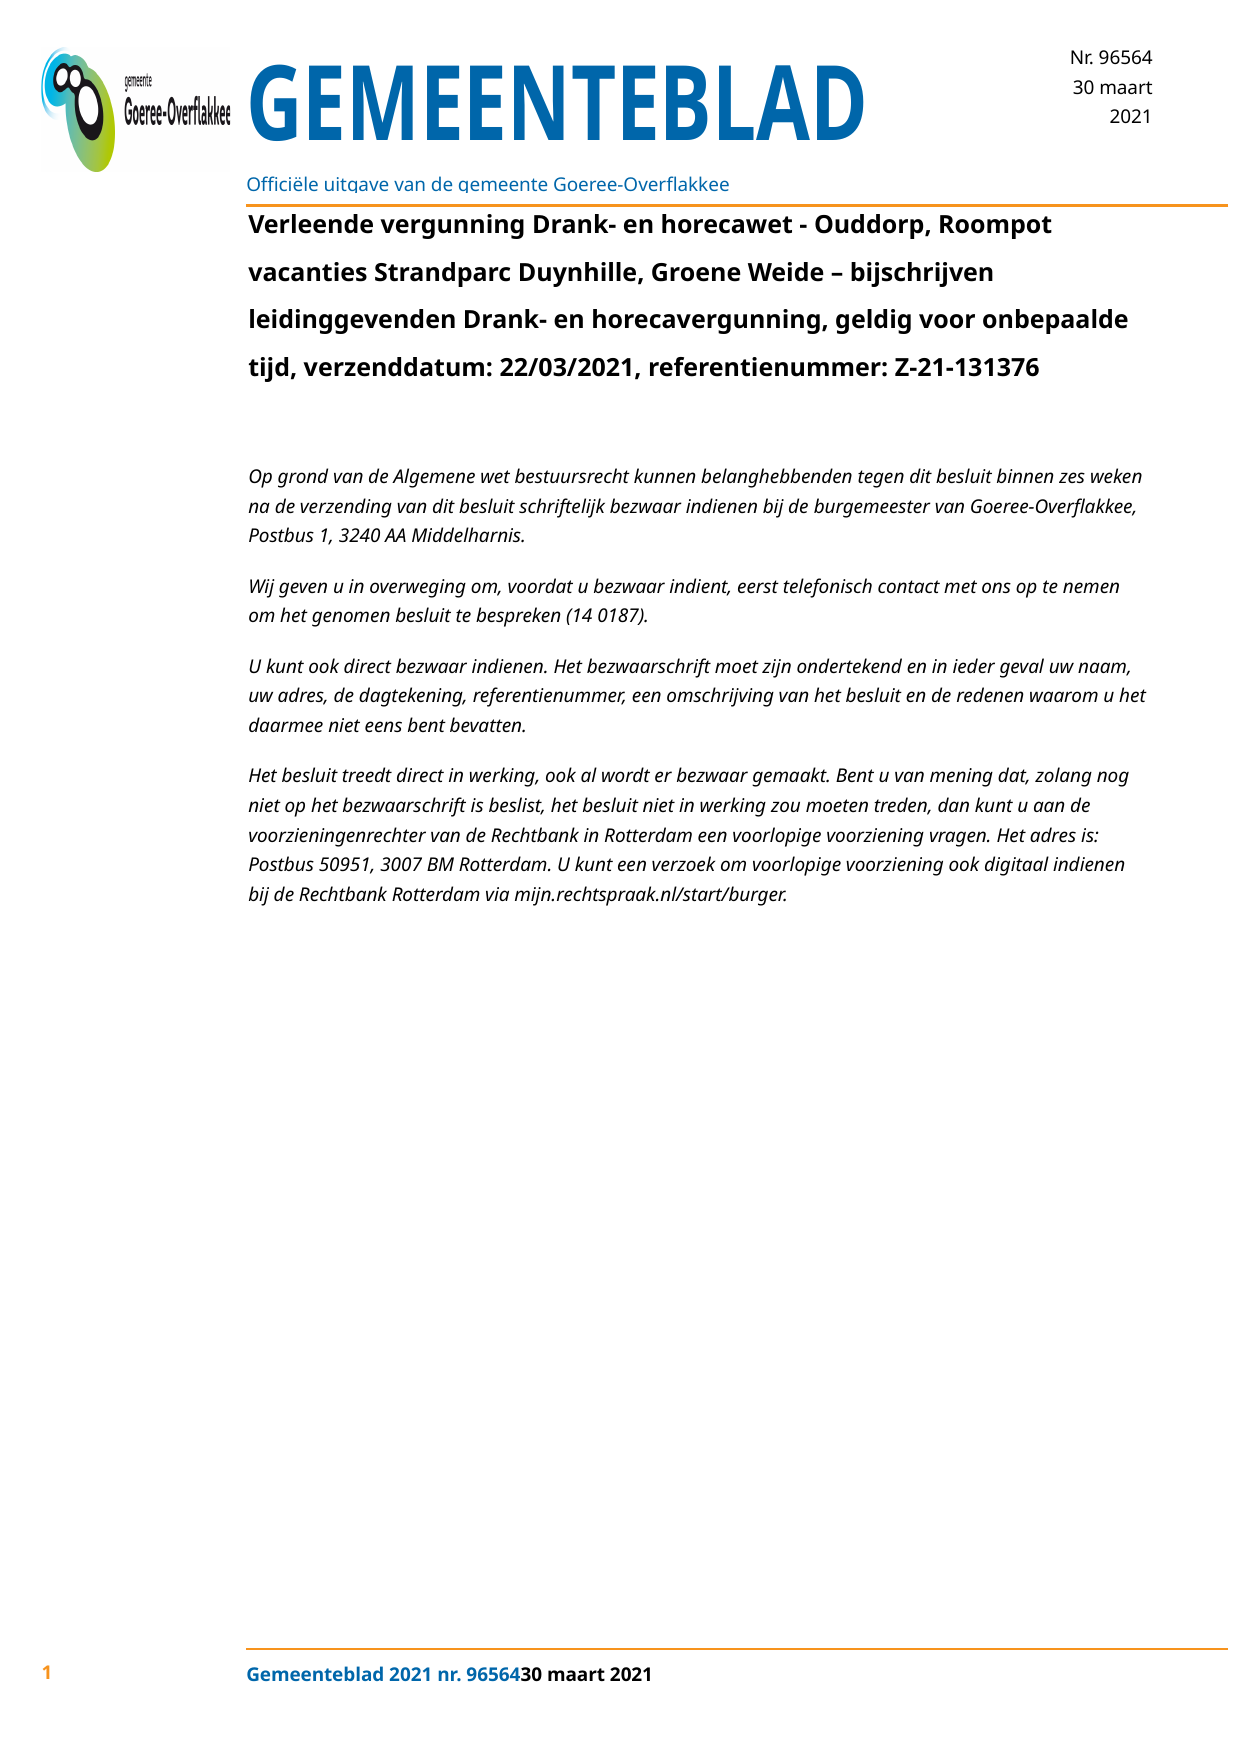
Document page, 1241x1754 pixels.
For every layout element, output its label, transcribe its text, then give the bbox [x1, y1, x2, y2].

text Op grond van de Algemene wet bestuursrecht kunnen belanghebbenden tegen dit besluit binnen zes weken na de verzending van dit besluit schriftelijk bezwaar indienen bij de burgemeester van Goeree-Overflakkee, Postbus 1, 3240 AA Middelharnis. [248, 463, 1152, 548]
text Verleende vergunning Drank- en horecawet - Ouddorp, Roompot vacanties Strandparc Duynhille, Groene Weide – bijschrijven leidinggevenden Drank- en horecavergunning, geldig voor onbepaalde tijd, verzenddatum: 22/03/2021, referentienummer: Z-21-131376 [248, 207, 1152, 384]
picture [41, 47, 231, 172]
text Het besluit treedt direct in werking, ook al wordt er bezwaar gemaakt. Bent u van mening dat, zolang nog niet op het bezwaarschrift is beslist, het besluit niet in werking zou moeten treden, dan kunt u aan de voorzieningenrechter van de Rechtbank in Rotterdam een voorlopige voorziening vragen. Het adres is: Postbus 50951, 3007 BM Rotterdam. U kunt een verzoek om voorlopige voorziening ook digitaal indienen bij de Rechtbank Rotterdam via mijn.rechtspraak.nl/start/burger. [248, 763, 1152, 907]
text Wij geven u in overweging om, voordat u bezwaar indient, eerst telefonisch contact met ons op te nemen om het genomen besluit te bespreken (14 0187). [248, 573, 1152, 628]
text U kunt ook direct bezwaar indienen. Het bezwaarschrift moet zijn ondertekend en in ieder geval uw naam, uw adres, de dagtekening, referentienummer, een omschrijving van het besluit en de redenen waarom u het daarmee niet eens bent bevatten. [248, 653, 1152, 738]
